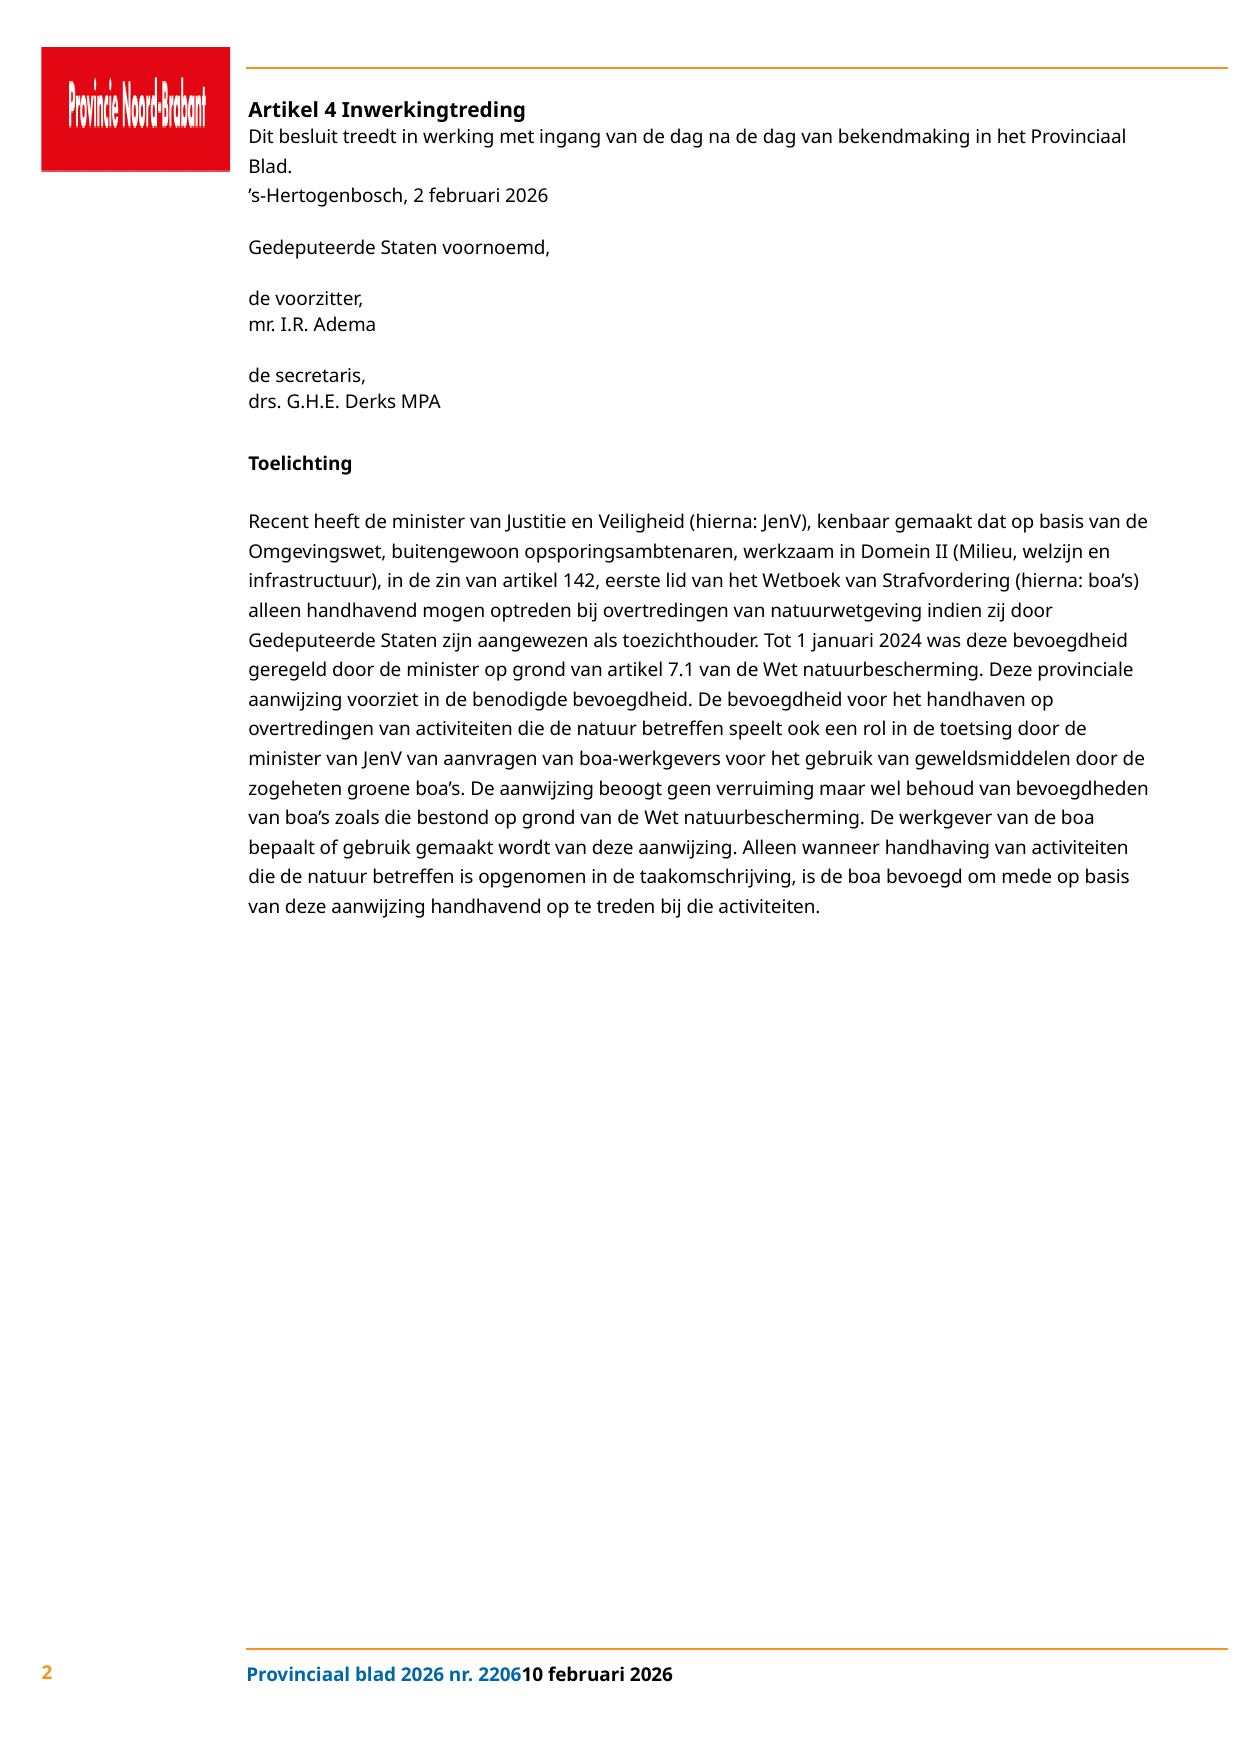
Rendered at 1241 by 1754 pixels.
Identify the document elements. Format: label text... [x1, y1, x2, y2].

text de secretaris, [248, 362, 1152, 388]
picture [41, 47, 231, 172]
text Toelichting [248, 440, 1152, 479]
text Gedeputeerde Staten voornoemd, [248, 234, 1152, 259]
text Artikel 4 Inwerkingtreding [248, 95, 1152, 123]
text Recent heeft de minister van Justitie en Veiligheid (hierna: JenV), kenbaar gemaakt dat op basis van de Omgevingswet, buitengewoon opsporingsambtenaren, werkzaam in Domein II (Milieu, welzijn en infrastructuur), in de zin van artikel 142, eerste lid van het Wetboek van Strafvordering (hierna: boa’s) alleen handhavend mogen optreden bij overtredingen van natuurwetgeving indien zij door Gedeputeerde Staten zijn aangewezen als toezichthouder. Tot 1 januari 2024 was deze bevoegdheid geregeld door de minister op grond van artikel 7.1 van de Wet natuurbescherming. Deze provinciale aanwijzing voorziet in de benodigde bevoegdheid. De bevoegdheid voor het handhaven op overtredingen van activiteiten die de natuur betreffen speelt ook een rol in de toetsing door de minister van JenV van aanvragen van boa-werkgevers voor het gebruik van geweldsmiddelen door de zogeheten groene boa’s. De aanwijzing beoogt geen verruiming maar wel behoud van bevoegdheden van boa’s zoals die bestond op grond van de Wet natuurbescherming. De werkgever van de boa bepaalt of gebruik gemaakt wordt van deze aanwijzing. Alleen wanneer handhaving van activiteiten die de natuur betreffen is opgenomen in de taakomschrijving, is de boa bevoegd om mede op basis van deze aanwijzing handhavend op te treden bij die activiteiten. [248, 508, 1152, 919]
text de voorzitter, [248, 285, 1152, 311]
text drs. G.H.E. Derks MPA [248, 388, 1152, 414]
text mr. I.R. Adema [248, 311, 1152, 337]
text Dit besluit treedt in werking met ingang van de dag na de dag van bekendmaking in het Provinciaal Blad. [248, 123, 1152, 178]
text ’s-Hertogenbosch, 2 februari 2026 [248, 182, 1152, 208]
